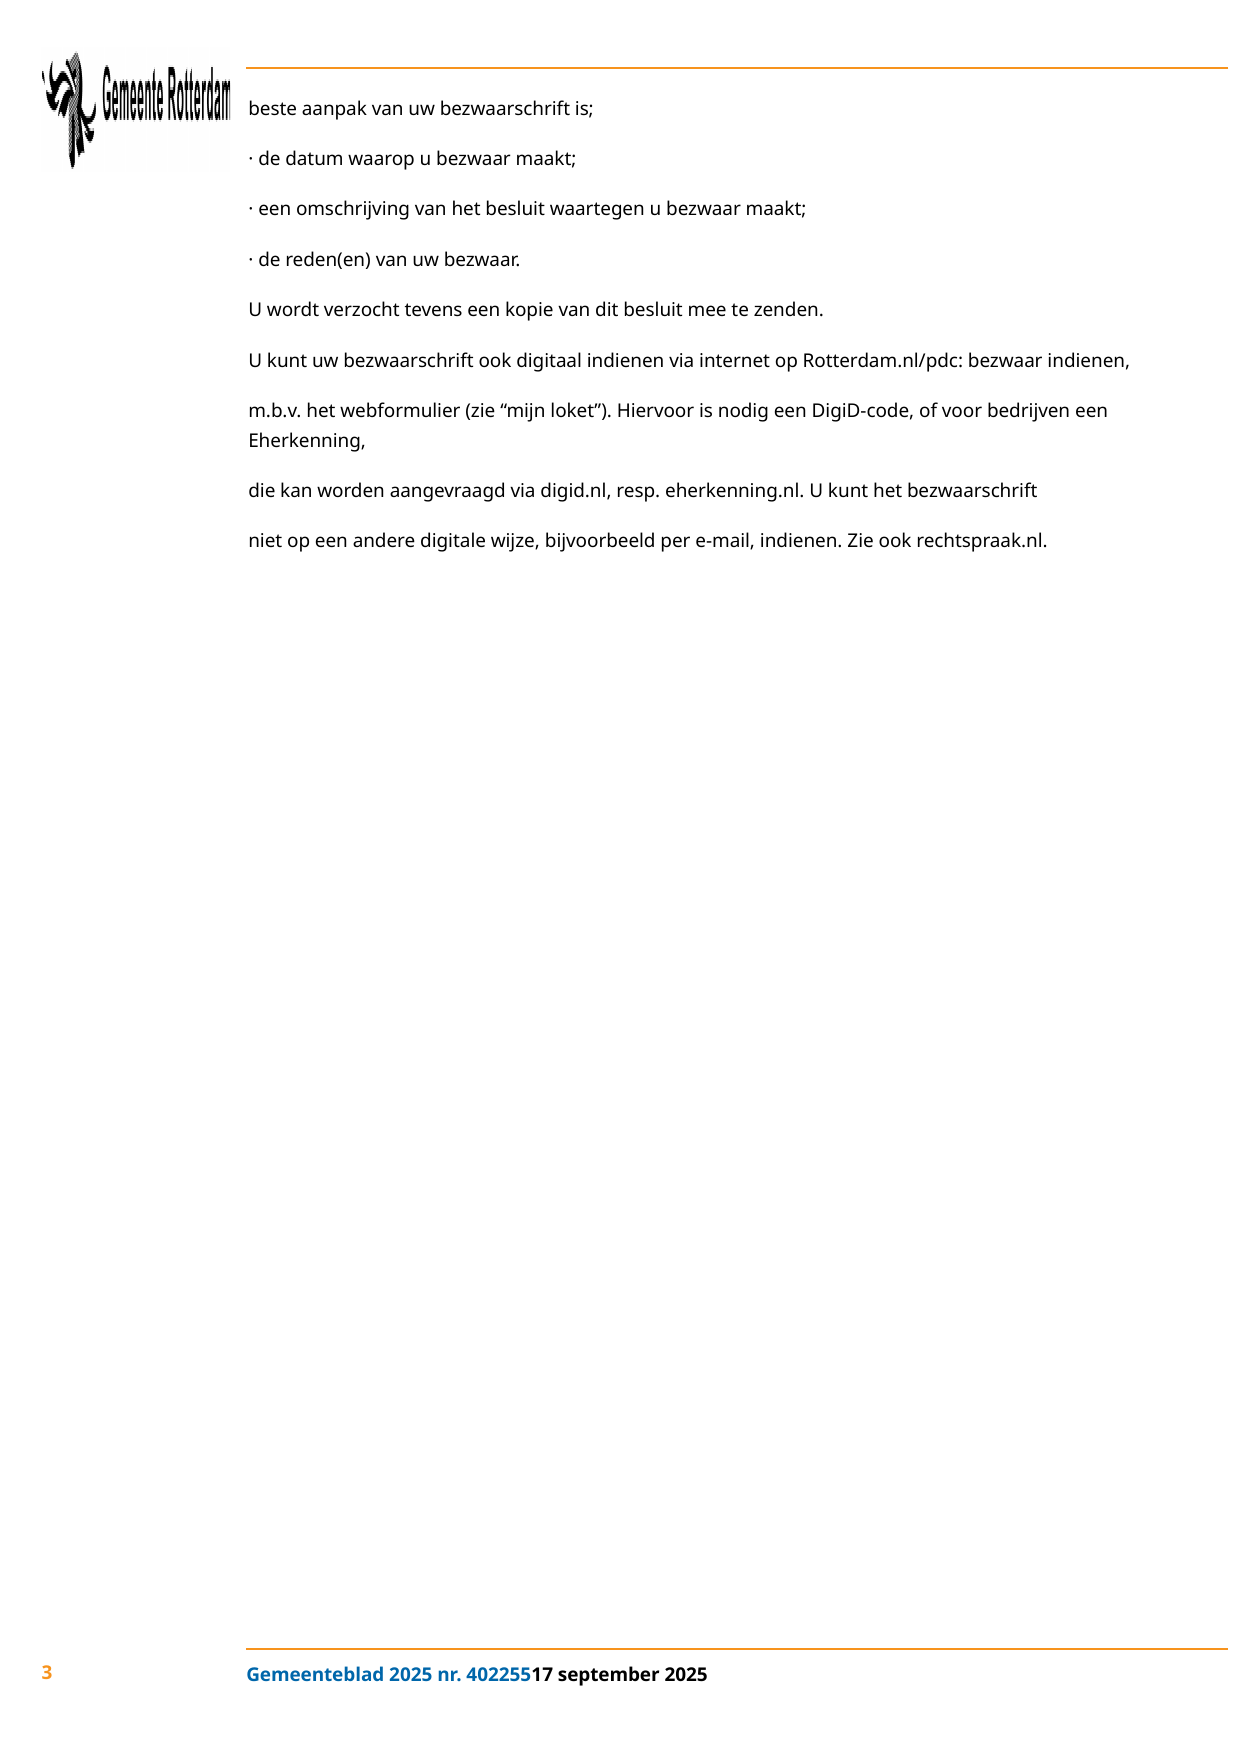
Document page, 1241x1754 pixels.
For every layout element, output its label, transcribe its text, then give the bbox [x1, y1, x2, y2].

text U kunt uw bezwaarschrift ook digitaal indienen via internet op Rotterdam.nl/pdc: bezwaar indienen, [248, 347, 1152, 373]
text U wordt verzocht tevens een kopie van dit besluit mee te zenden. [248, 296, 1152, 322]
picture [41, 47, 231, 172]
text m.b.v. het webformulier (zie “mijn loket”). Hiervoor is nodig een DigiD-code, of voor bedrijven een Eherkenning, [248, 397, 1152, 453]
text · een omschrijving van het besluit waartegen u bezwaar maakt; [248, 196, 1152, 221]
text beste aanpak van uw bezwaarschrift is; [248, 95, 1152, 121]
text · de datum waarop u bezwaar maakt; [248, 145, 1152, 171]
text niet op een andere digitale wijze, bijvoorbeeld per e-mail, indienen. Zie ook rechtspraak.nl. [248, 528, 1152, 553]
text · de reden(en) van uw bezwaar. [248, 246, 1152, 272]
text die kan worden aangevraagd via digid.nl, resp. eherkenning.nl. U kunt het bezwaarschrift [248, 477, 1152, 503]
